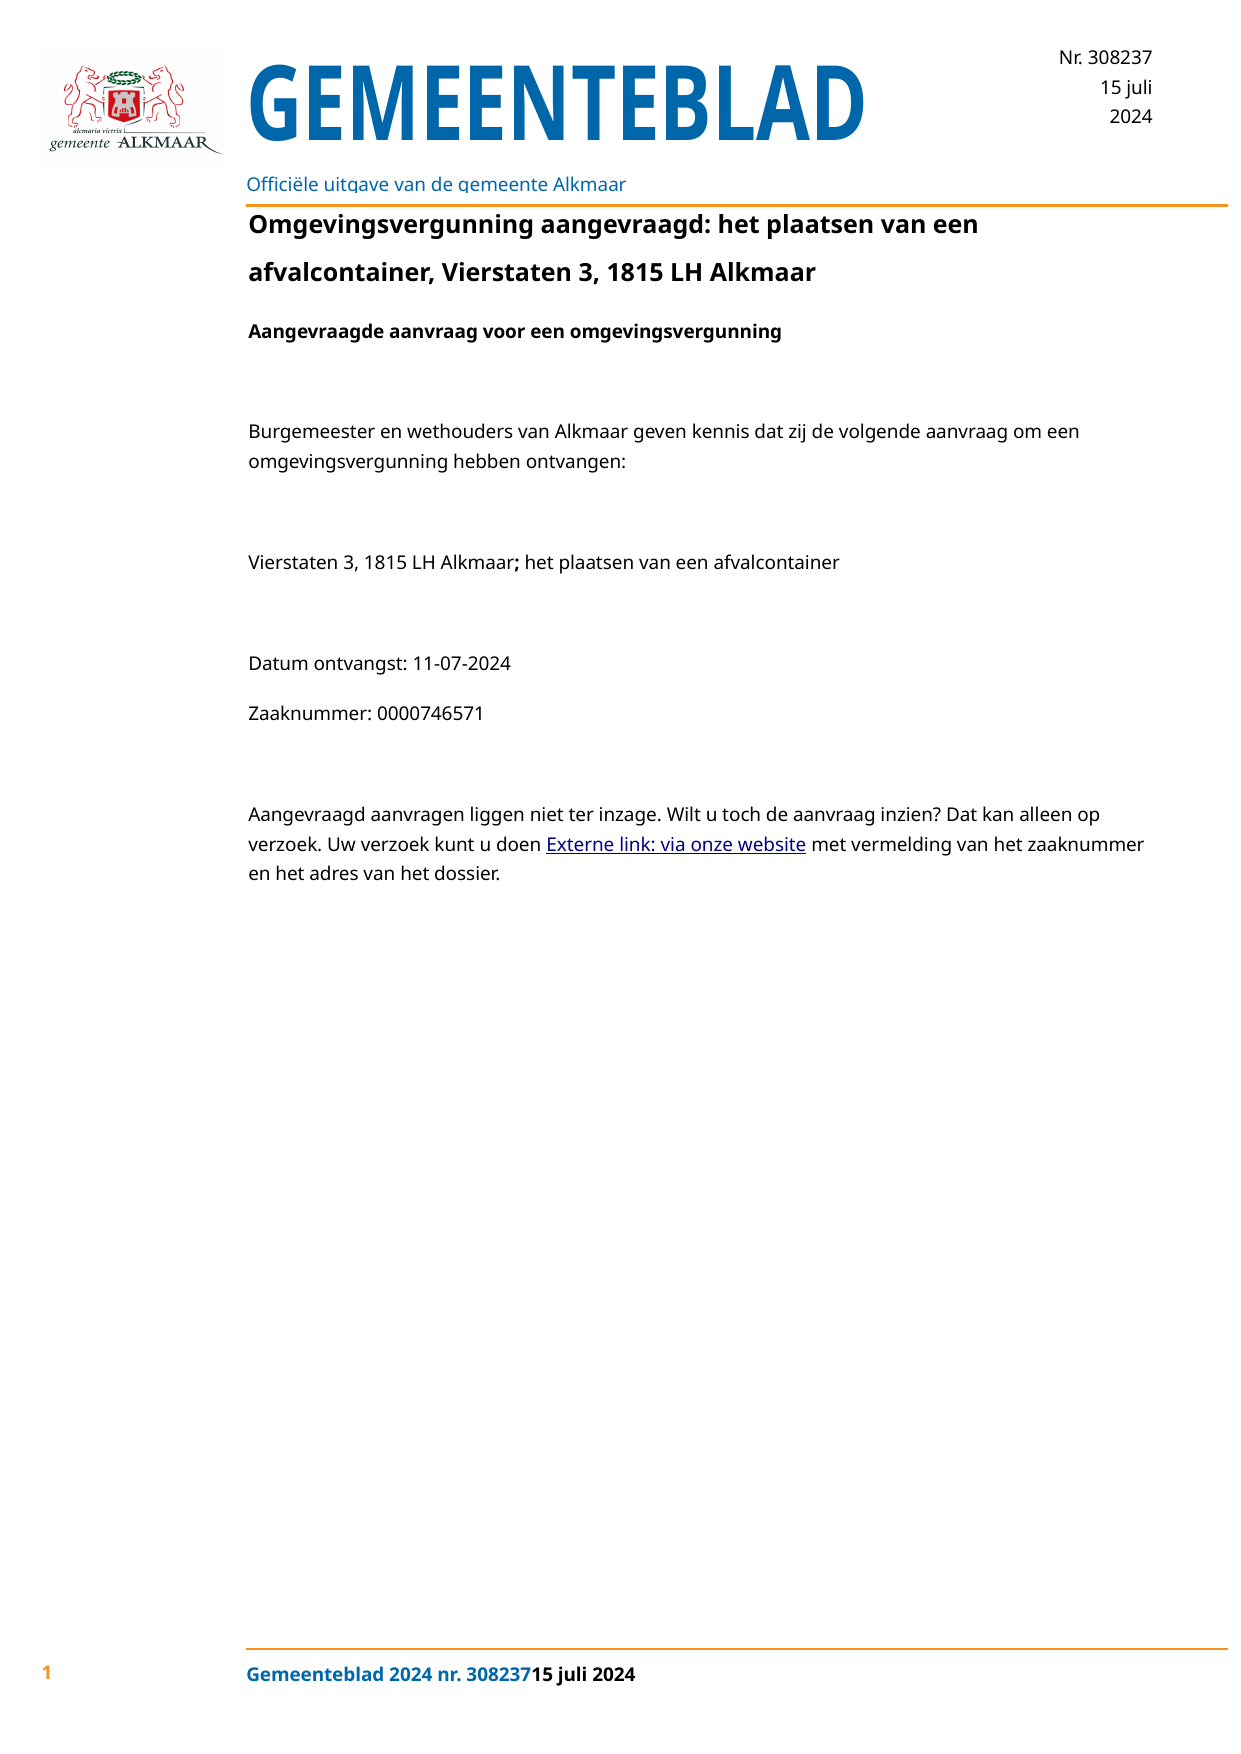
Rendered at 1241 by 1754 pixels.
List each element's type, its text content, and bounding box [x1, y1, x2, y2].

picture [41, 47, 231, 172]
text Aangevraagde aanvraag voor een omgevingsvergunning [248, 318, 1152, 344]
text Datum ontvangst: 11-07-2024 [248, 650, 1152, 676]
text Omgevingsvergunning aangevraagd: het plaatsen van een afvalcontainer, Vierstaten 3, 1815 LH Alkmaar [248, 207, 1152, 288]
text Vierstaten 3, 1815 LH Alkmaar; het plaatsen van een afvalcontainer [248, 549, 1152, 575]
text Zaaknummer: 0000746571 [248, 700, 1152, 726]
text Burgemeester en wethouders van Alkmaar geven kennis dat zij de volgende aanvraag om een omgevingsvergunning hebben ontvangen: [248, 419, 1152, 474]
text Aangevraagd aanvragen liggen niet ter inzage. Wilt u toch de aanvraag inzien? Dat kan alleen op verzoek. Uw verzoek kunt u doen Externe link: via onze website met vermelding van het zaaknummer en het adres van het dossier. [248, 801, 1152, 886]
